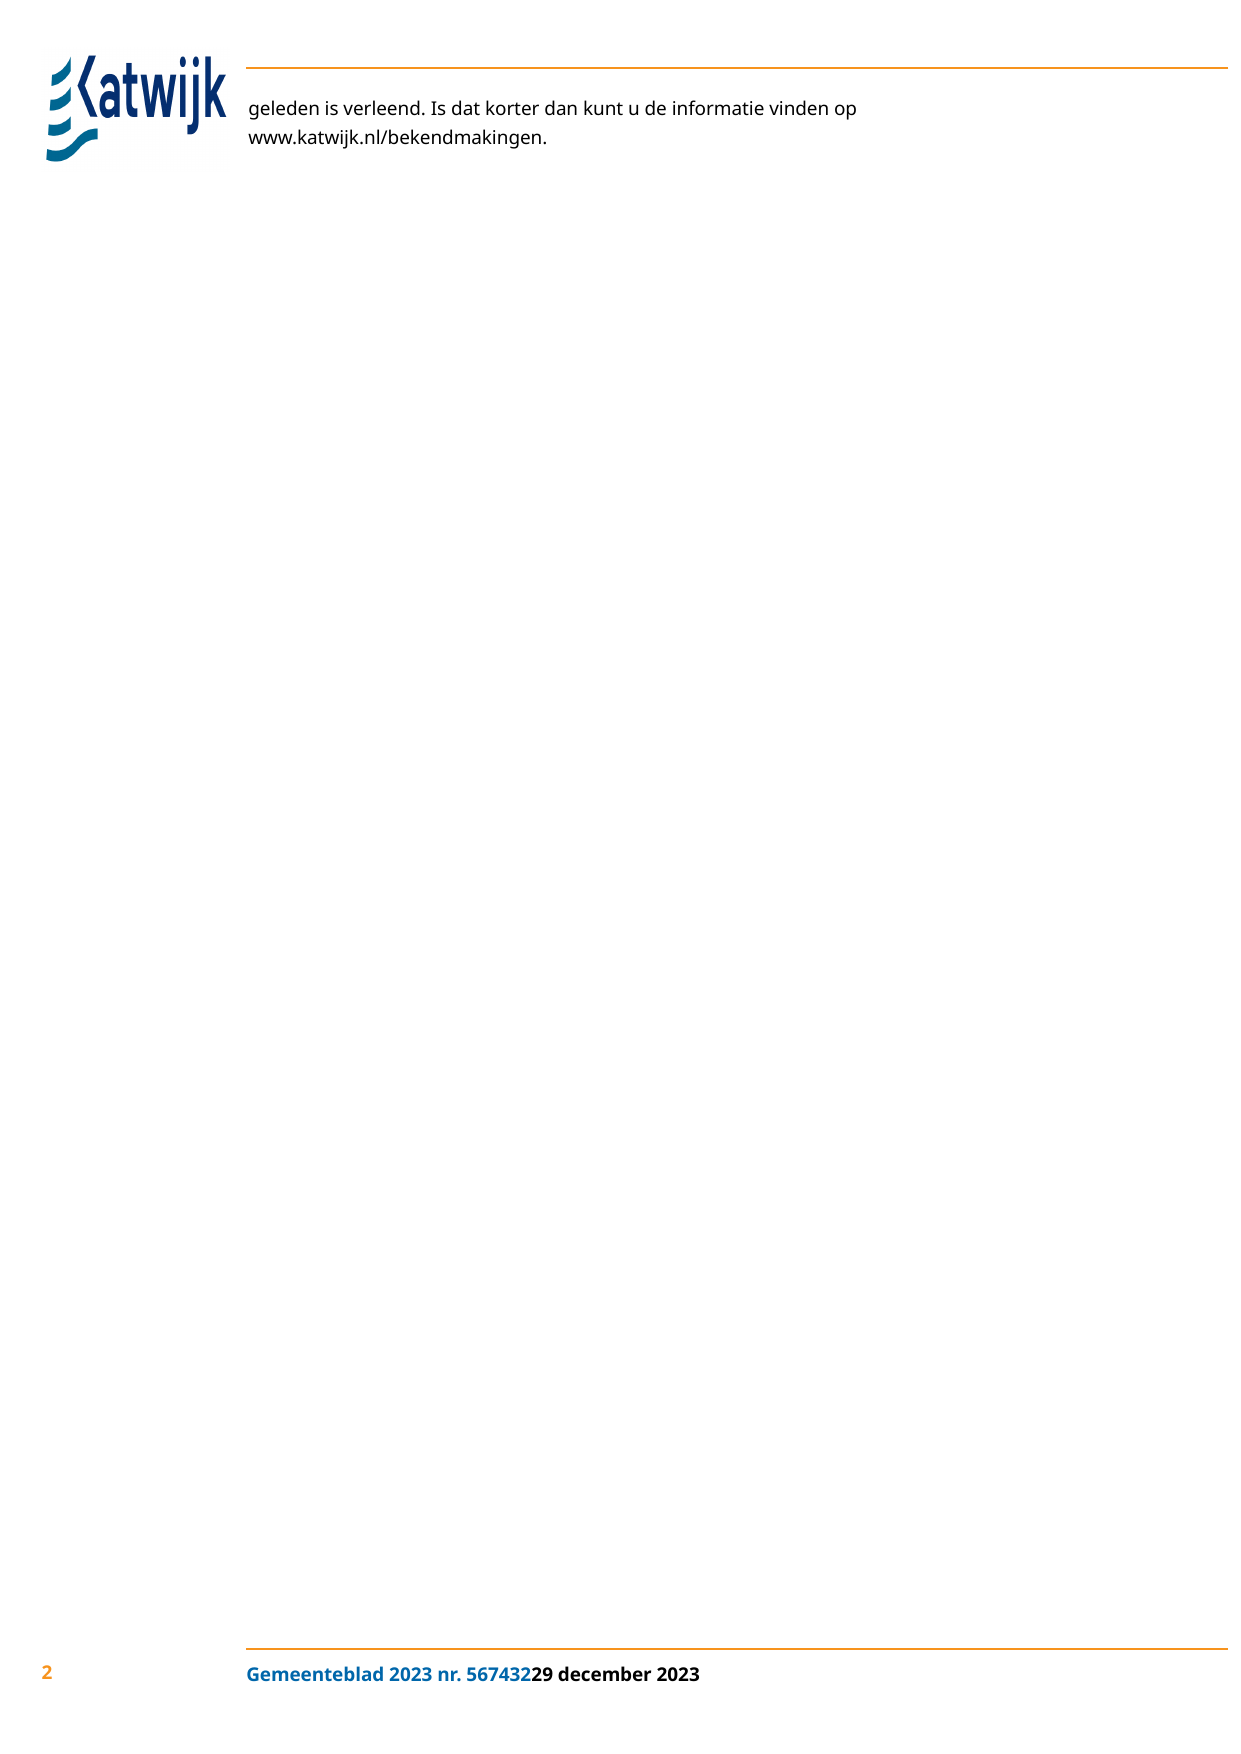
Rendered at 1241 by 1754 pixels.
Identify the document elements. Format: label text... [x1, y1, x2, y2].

text geleden is verleend. Is dat korter dan kunt u de informatie vinden op www.katwijk.nl/bekendmakingen. [248, 95, 1152, 150]
picture [41, 47, 231, 172]
